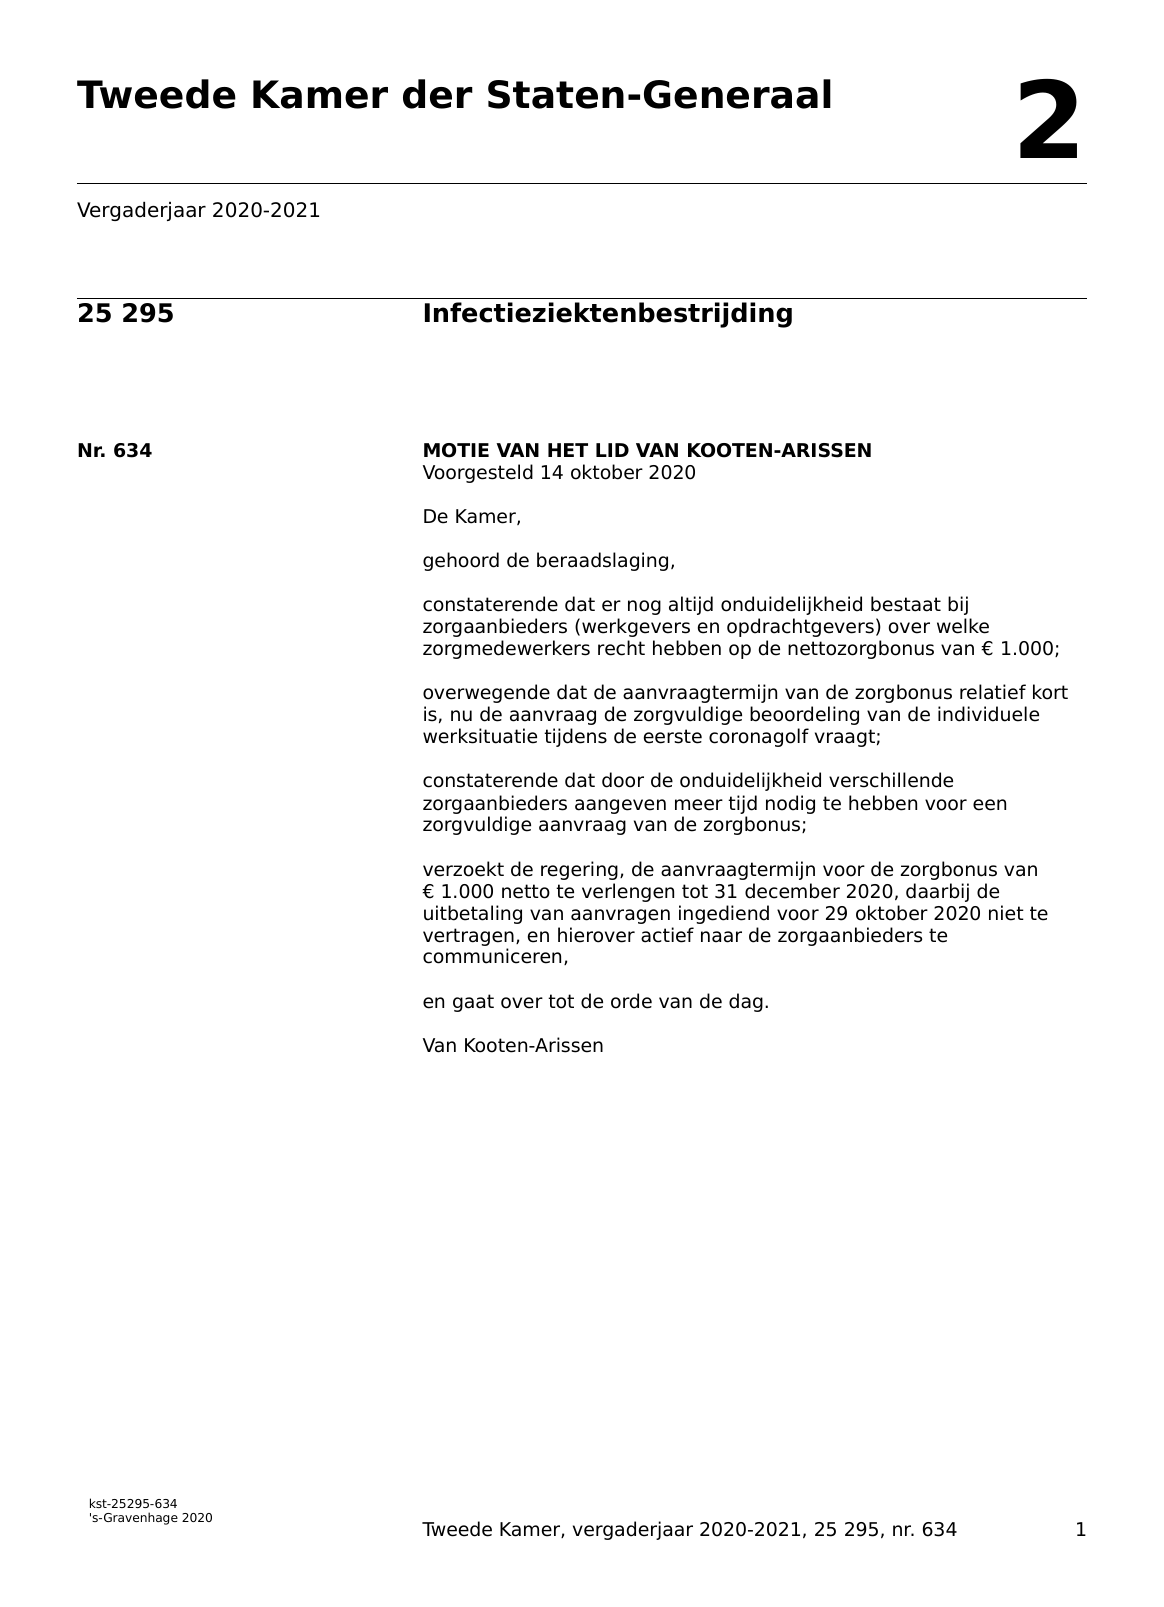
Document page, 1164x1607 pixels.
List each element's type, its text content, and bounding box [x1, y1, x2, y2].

text constaterende dat er nog altijd onduidelijkheid bestaat bij zorgaanbieders (werkgevers en opdrachtgevers) over welke zorgmedewerkers recht hebben op de nettozorgbonus van € 1.000; [422, 594, 1087, 660]
text overwegende dat de aanvraagtermijn van de zorgbonus relatief kort is, nu de aanvraag de zorgvuldige beoordeling van de individuele werksituatie tijdens de eerste coronagolf vraagt; [422, 682, 1087, 748]
text Van Kooten-Arissen [422, 1035, 1087, 1057]
text Voorgesteld 14 oktober 2020 [422, 462, 1087, 484]
text 's-Gravenhage 2020 [88, 1511, 323, 1525]
table_cell Vergaderjaar 2020-2021 [77, 184, 1087, 298]
subtitle Nr. 634 MOTIE VAN HET LID VAN KOOTEN-ARISSEN [77, 440, 1087, 462]
table_header 2 [886, 59, 1087, 183]
text De Kamer, [422, 506, 1087, 528]
table_header Tweede Kamer der Staten-Generaal [77, 59, 886, 183]
text gehoord de beraadslaging, [422, 550, 1087, 572]
text verzoekt de regering, de aanvraagtermijn voor de zorgbonus van € 1.000 netto te verlengen tot 31 december 2020, daarbij de uitbetaling van aanvragen ingediend voor 29 oktober 2020 niet te vertragen, en hierover actief naar de zorgaanbieders te communiceren, [422, 858, 1087, 968]
text en gaat over tot de orde van de dag. [422, 991, 1087, 1013]
text kst-25295-634 [88, 1497, 323, 1511]
text constaterende dat door de onduidelijkheid verschillende zorgaanbieders aangeven meer tijd nodig te hebben voor een zorgvuldige aanvraag van de zorgbonus; [422, 770, 1087, 836]
subtitle 25 295 Infectieziektenbestrijding [77, 299, 1087, 329]
